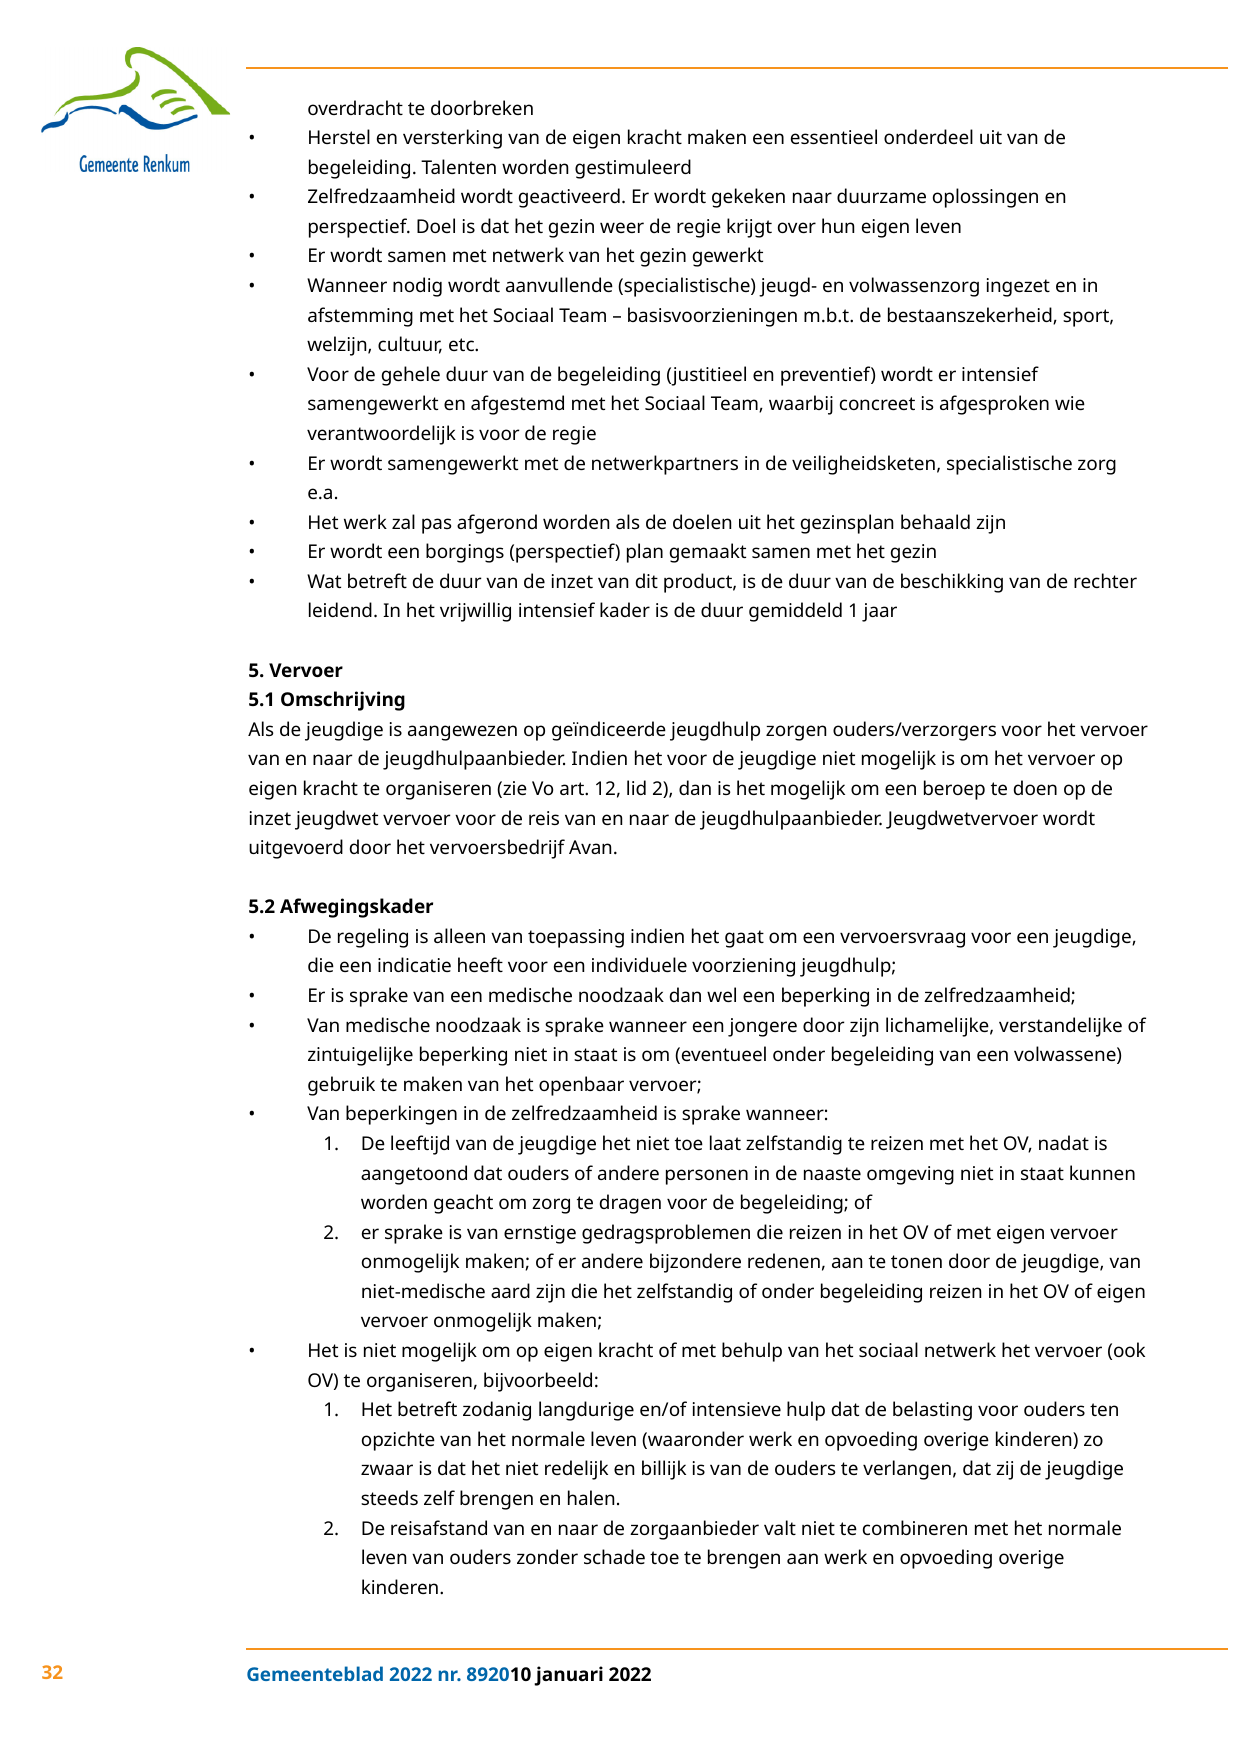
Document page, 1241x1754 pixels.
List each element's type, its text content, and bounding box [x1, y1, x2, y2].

list De regeling is alleen van toepassing indien het gaat om een vervoersvraag voor een jeugdige, die een indicatie heeft voor een individuele voorziening jeugdhulp; [248, 923, 1152, 978]
list De reisafstand van en naar de zorgaanbieder valt niet te combineren met het normale leven van ouders zonder schade toe te brengen aan werk en opvoeding overige kinderen. [323, 1515, 1152, 1600]
list er sprake is van ernstige gedragsproblemen die reizen in het OV of met eigen vervoer onmogelijk maken; of er andere bijzondere redenen, aan te tonen door de jeugdige, van niet-medische aard zijn die het zelfstandig of onder begeleiding reizen in het OV of eigen vervoer onmogelijk maken; [323, 1219, 1152, 1333]
list Er wordt samengewerkt met de netwerkpartners in de veiligheidsketen, specialistische zorg e.a. [248, 450, 1152, 505]
list Het betreft zodanig langdurige en/of intensieve hulp dat de belasting voor ouders ten opzichte van het normale leven (waaronder werk en opvoeding overige kinderen) zo zwaar is dat het niet redelijk en billijk is van de ouders te verlangen, dat zij de jeugdige steeds zelf brengen en halen. [323, 1396, 1152, 1511]
list Het werk zal pas afgerond worden als de doelen uit het gezinsplan behaald zijn [248, 509, 1152, 535]
list Wat betreft de duur van de inzet van dit product, is de duur van de beschikking van de rechter leidend. In het vrijwillig intensief kader is de duur gemiddeld 1 jaar [248, 568, 1152, 623]
list Herstel en versterking van de eigen kracht maken een essentieel onderdeel uit van de begeleiding. Talenten worden gestimuleerd [248, 124, 1152, 180]
list overdracht te doorbreken [248, 95, 1152, 121]
picture [41, 47, 231, 172]
list Er wordt samen met netwerk van het gezin gewerkt [248, 243, 1152, 268]
list Van medische noodzaak is sprake wanneer een jongere door zijn lichamelijke, verstandelijke of zintuigelijke beperking niet in staat is om (eventueel onder begeleiding van een volwassene) gebruik te maken van het openbaar vervoer; [248, 1012, 1152, 1097]
list Voor de gehele duur van de begeleiding (justitieel en preventief) wordt er intensief samengewerkt en afgestemd met het Sociaal Team, waarbij concreet is afgesproken wie verantwoordelijk is voor de regie [248, 361, 1152, 446]
text Als de jeugdige is aangewezen op geïndiceerde jeugdhulp zorgen ouders/verzorgers voor het vervoer van en naar de jeugdhulpaanbieder. Indien het voor de jeugdige niet mogelijk is om het vervoer op eigen kracht te organiseren (zie Vo art. 12, lid 2), dan is het mogelijk om een beroep te doen op de inzet jeugdwet vervoer voor de reis van en naar de jeugdhulpaanbieder. Jeugdwetvervoer wordt uitgevoerd door het vervoersbedrijf Avan. [248, 716, 1152, 860]
list Er is sprake van een medische noodzaak dan wel een beperking in de zelfredzaamheid; [248, 982, 1152, 1008]
list Van beperkingen in de zelfredzaamheid is sprake wanneer: [248, 1101, 1152, 1126]
list Het is niet mogelijk om op eigen kracht of met behulp van het sociaal netwerk het vervoer (ook OV) te organiseren, bijvoorbeeld: [248, 1337, 1152, 1393]
text 5.1 Omschrijving [248, 686, 1152, 712]
list De leeftijd van de jeugdige het niet toe laat zelfstandig te reizen met het OV, nadat is aangetoond dat ouders of andere personen in de naaste omgeving niet in staat kunnen worden geacht om zorg te dragen voor de begeleiding; of [323, 1130, 1152, 1215]
list Er wordt een borgings (perspectief) plan gemaakt samen met het gezin [248, 538, 1152, 564]
list Wanneer nodig wordt aanvullende (specialistische) jeugd- en volwassenzorg ingezet en in afstemming met het Sociaal Team – basisvoorzieningen m.b.t. de bestaanszekerheid, sport, welzijn, cultuur, etc. [248, 272, 1152, 357]
text 5.2 Afwegingskader [248, 893, 1152, 919]
list Zelfredzaamheid wordt geactiveerd. Er wordt gekeken naar duurzame oplossingen en perspectief. Doel is dat het gezin weer de regie krijgt over hun eigen leven [248, 183, 1152, 239]
text 5. Vervoer [248, 657, 1152, 683]
